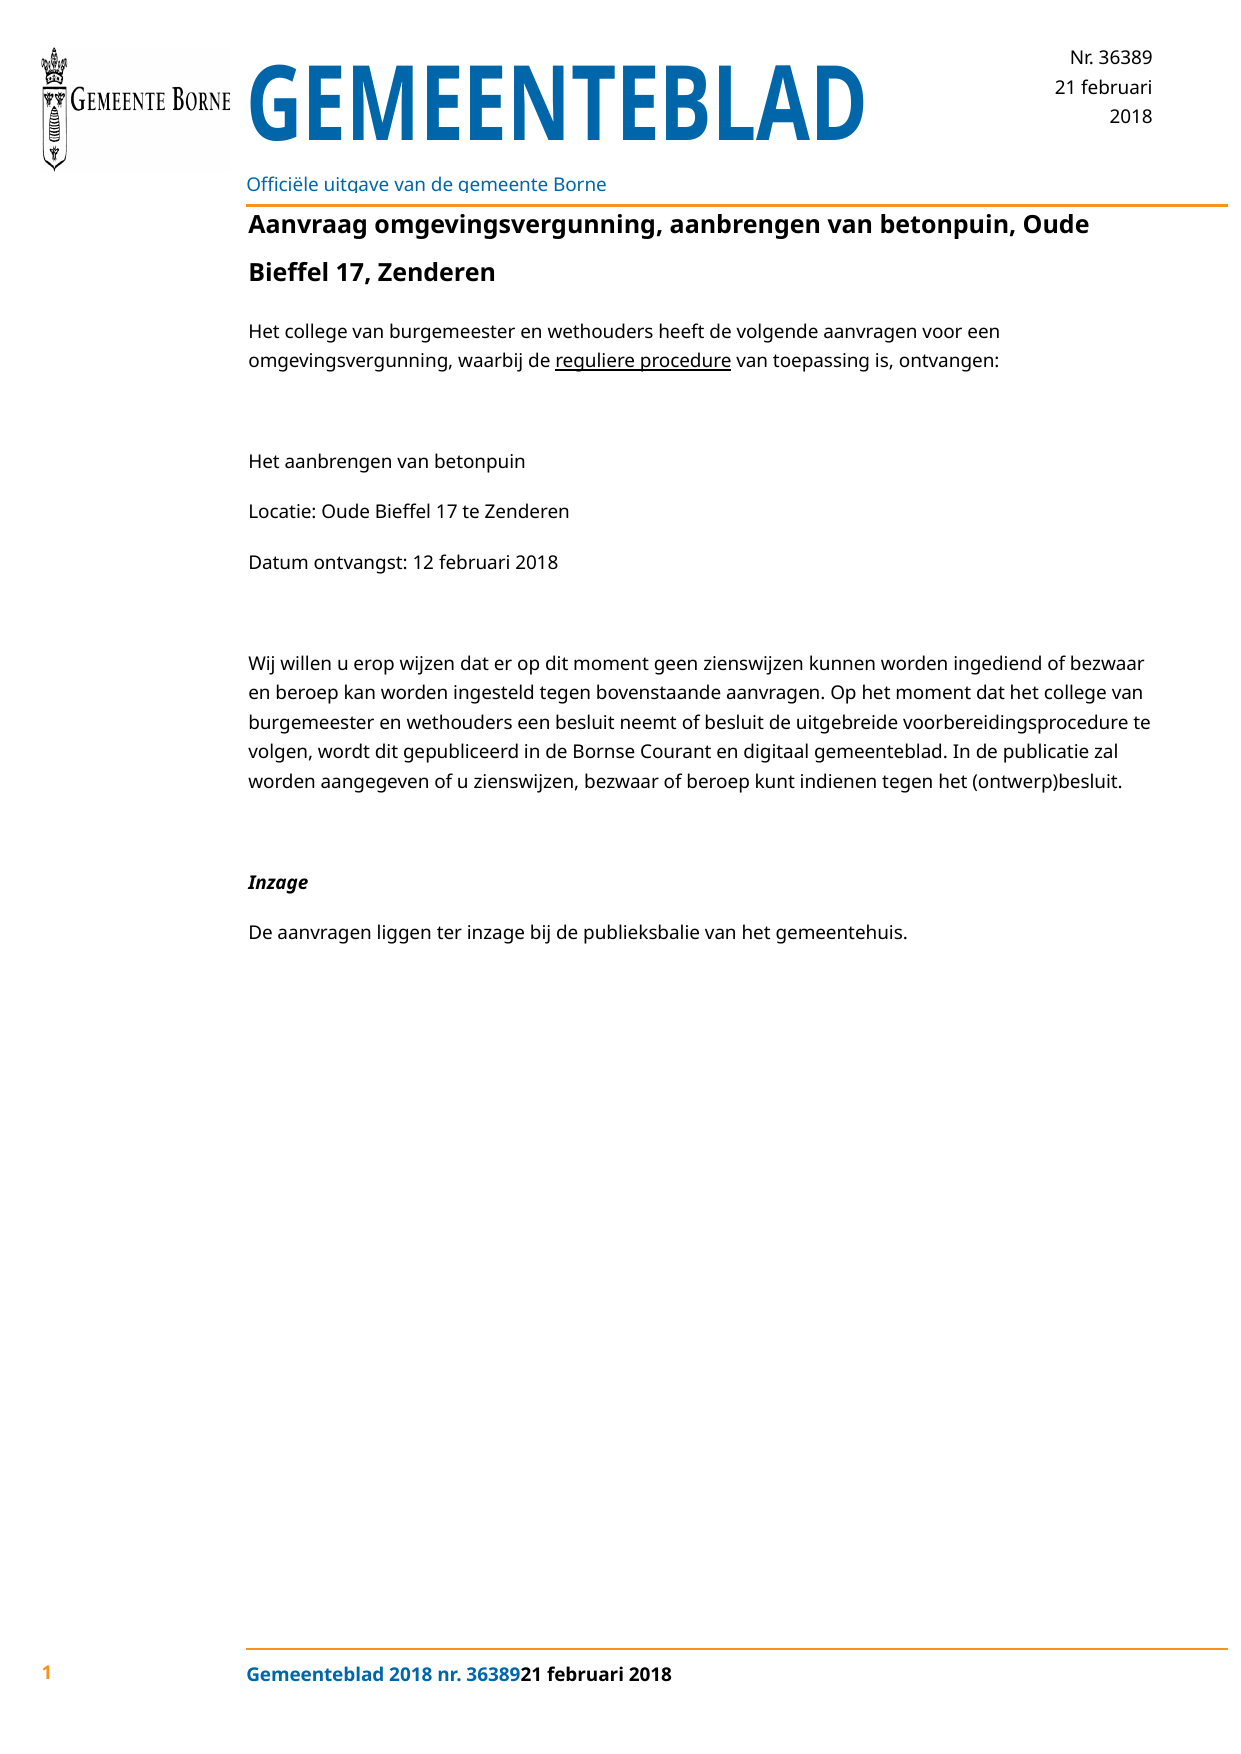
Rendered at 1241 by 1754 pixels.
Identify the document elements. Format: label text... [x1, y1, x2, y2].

text Wij willen u erop wijzen dat er op dit moment geen zienswijzen kunnen worden ingediend of bezwaar en beroep kan worden ingesteld tegen bovenstaande aanvragen. Op het moment dat het college van burgemeester en wethouders een besluit neemt of besluit de uitgebreide voorbereidingsprocedure te volgen, wordt dit gepubliceerd in de Bornse Courant en digitaal gemeenteblad. In de publicatie zal worden aangegeven of u zienswijzen, bezwaar of beroep kunt indienen tegen het (ontwerp)besluit. [248, 650, 1152, 794]
text Locatie: Oude Bieffel 17 te Zenderen [248, 499, 1152, 524]
text Aanvraag omgevingsvergunning, aanbrengen van betonpuin, Oude Bieffel 17, Zenderen [248, 207, 1152, 288]
text Datum ontvangst: 12 februari 2018 [248, 549, 1152, 575]
picture [41, 47, 231, 172]
text Het aanbrengen van betonpuin [248, 448, 1152, 474]
text Inzage [248, 869, 1152, 895]
text Het college van burgemeester en wethouders heeft de volgende aanvragen voor een omgevingsvergunning, waarbij de reguliere procedure van toepassing is, ontvangen: [248, 318, 1152, 373]
text De aanvragen liggen ter inzage bij de publieksbalie van het gemeentehuis. [248, 919, 1152, 945]
